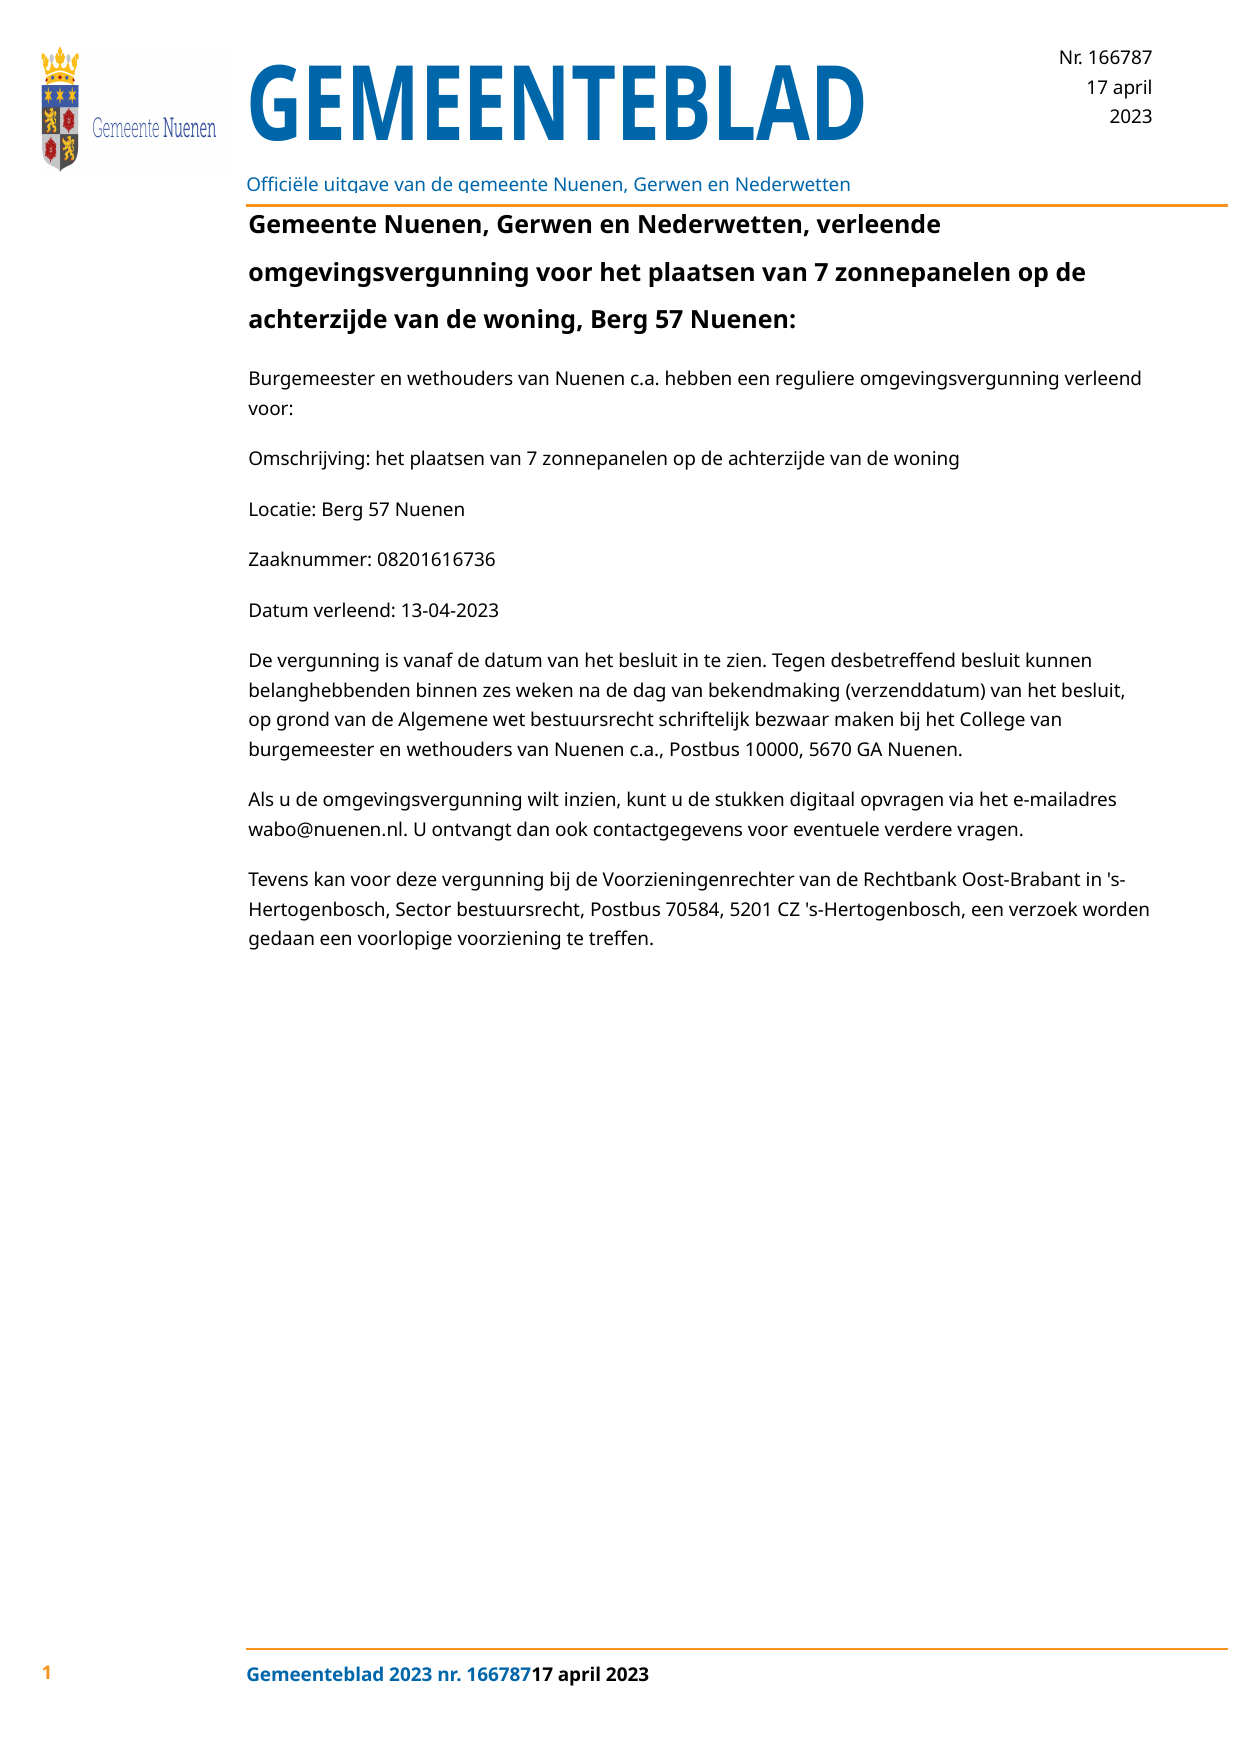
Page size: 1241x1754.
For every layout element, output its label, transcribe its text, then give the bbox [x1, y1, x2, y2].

picture [41, 47, 231, 172]
text Zaaknummer: 08201616736 [248, 546, 1152, 572]
text Tevens kan voor deze vergunning bij de Voorzieningenrechter van de Rechtbank Oost-Brabant in 's-Hertogenbosch, Sector bestuursrecht, Postbus 70584, 5201 CZ 's-Hertogenbosch, een verzoek worden gedaan een voorlopige voorziening te treffen. [248, 866, 1152, 951]
text Locatie: Berg 57 Nuenen [248, 496, 1152, 522]
text Als u de omgevingsvergunning wilt inzien, kunt u de stukken digitaal opvragen via het e-mailadres wabo@nuenen.nl. U ontvangt dan ook contactgegevens voor eventuele verdere vragen. [248, 786, 1152, 842]
text De vergunning is vanaf de datum van het besluit in te zien. Tegen desbetreffend besluit kunnen belanghebbenden binnen zes weken na de dag van bekendmaking (verzenddatum) van het besluit, op grond van de Algemene wet bestuursrecht schriftelijk bezwaar maken bij het College van burgemeester en wethouders van Nuenen c.a., Postbus 10000, 5670 GA Nuenen. [248, 647, 1152, 762]
text Datum verleend: 13-04-2023 [248, 597, 1152, 622]
text Gemeente Nuenen, Gerwen en Nederwetten, verleende omgevingsvergunning voor het plaatsen van 7 zonnepanelen op de achterzijde van de woning, Berg 57 Nuenen: [248, 207, 1152, 336]
text Burgemeester en wethouders van Nuenen c.a. hebben een reguliere omgevingsvergunning verleend voor: [248, 366, 1152, 421]
text Omschrijving: het plaatsen van 7 zonnepanelen op de achterzijde van de woning [248, 446, 1152, 471]
